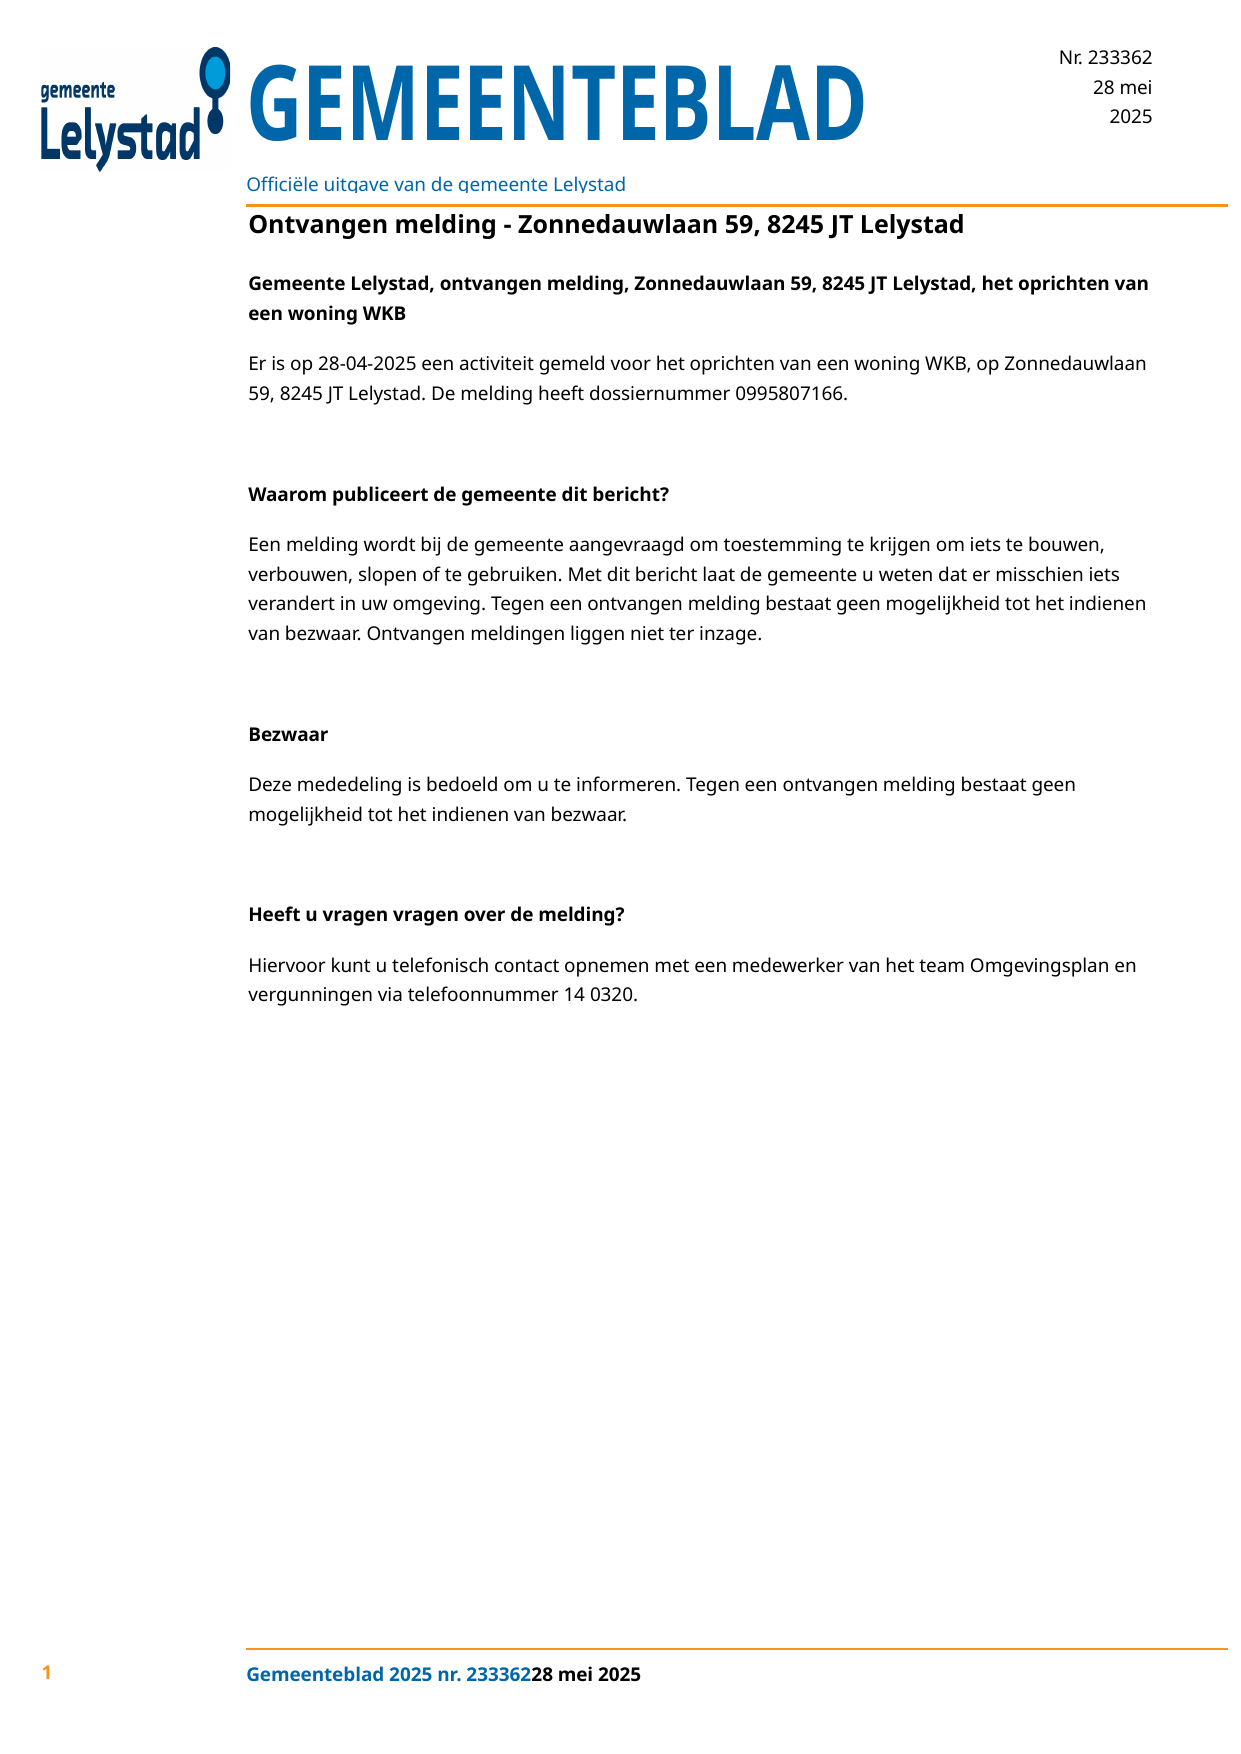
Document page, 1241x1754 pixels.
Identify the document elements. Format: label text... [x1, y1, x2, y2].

text Gemeente Lelystad, ontvangen melding, Zonnedauwlaan 59, 8245 JT Lelystad, het oprichten van een woning WKB [248, 270, 1152, 326]
text Er is op 28-04-2025 een activiteit gemeld voor het oprichten van een woning WKB, op Zonnedauwlaan 59, 8245 JT Lelystad. De melding heeft dossiernummer 0995807166. [248, 350, 1152, 406]
text Ontvangen melding - Zonnedauwlaan 59, 8245 JT Lelystad [248, 207, 1152, 241]
text Bezwaar [248, 721, 1152, 746]
text Deze mededeling is bedoeld om u te informeren. Tegen een ontvangen melding bestaat geen mogelijkheid tot het indienen van bezwaar. [248, 771, 1152, 826]
picture [41, 47, 231, 172]
text Hiervoor kunt u telefonisch contact opnemen met een medewerker van het team Omgevingsplan en vergunningen via telefoonnummer 14 0320. [248, 952, 1152, 1007]
text Een melding wordt bij de gemeente aangevraagd om toestemming te krijgen om iets te bouwen, verbouwen, slopen of te gebruiken. Met dit bericht laat de gemeente u weten dat er misschien iets verandert in uw omgeving. Tegen een ontvangen melding bestaat geen mogelijkheid tot het indienen van bezwaar. Ontvangen meldingen liggen niet ter inzage. [248, 531, 1152, 646]
text Heeft u vragen vragen over de melding? [248, 902, 1152, 927]
text Waarom publiceert de gemeente dit bericht? [248, 481, 1152, 506]
